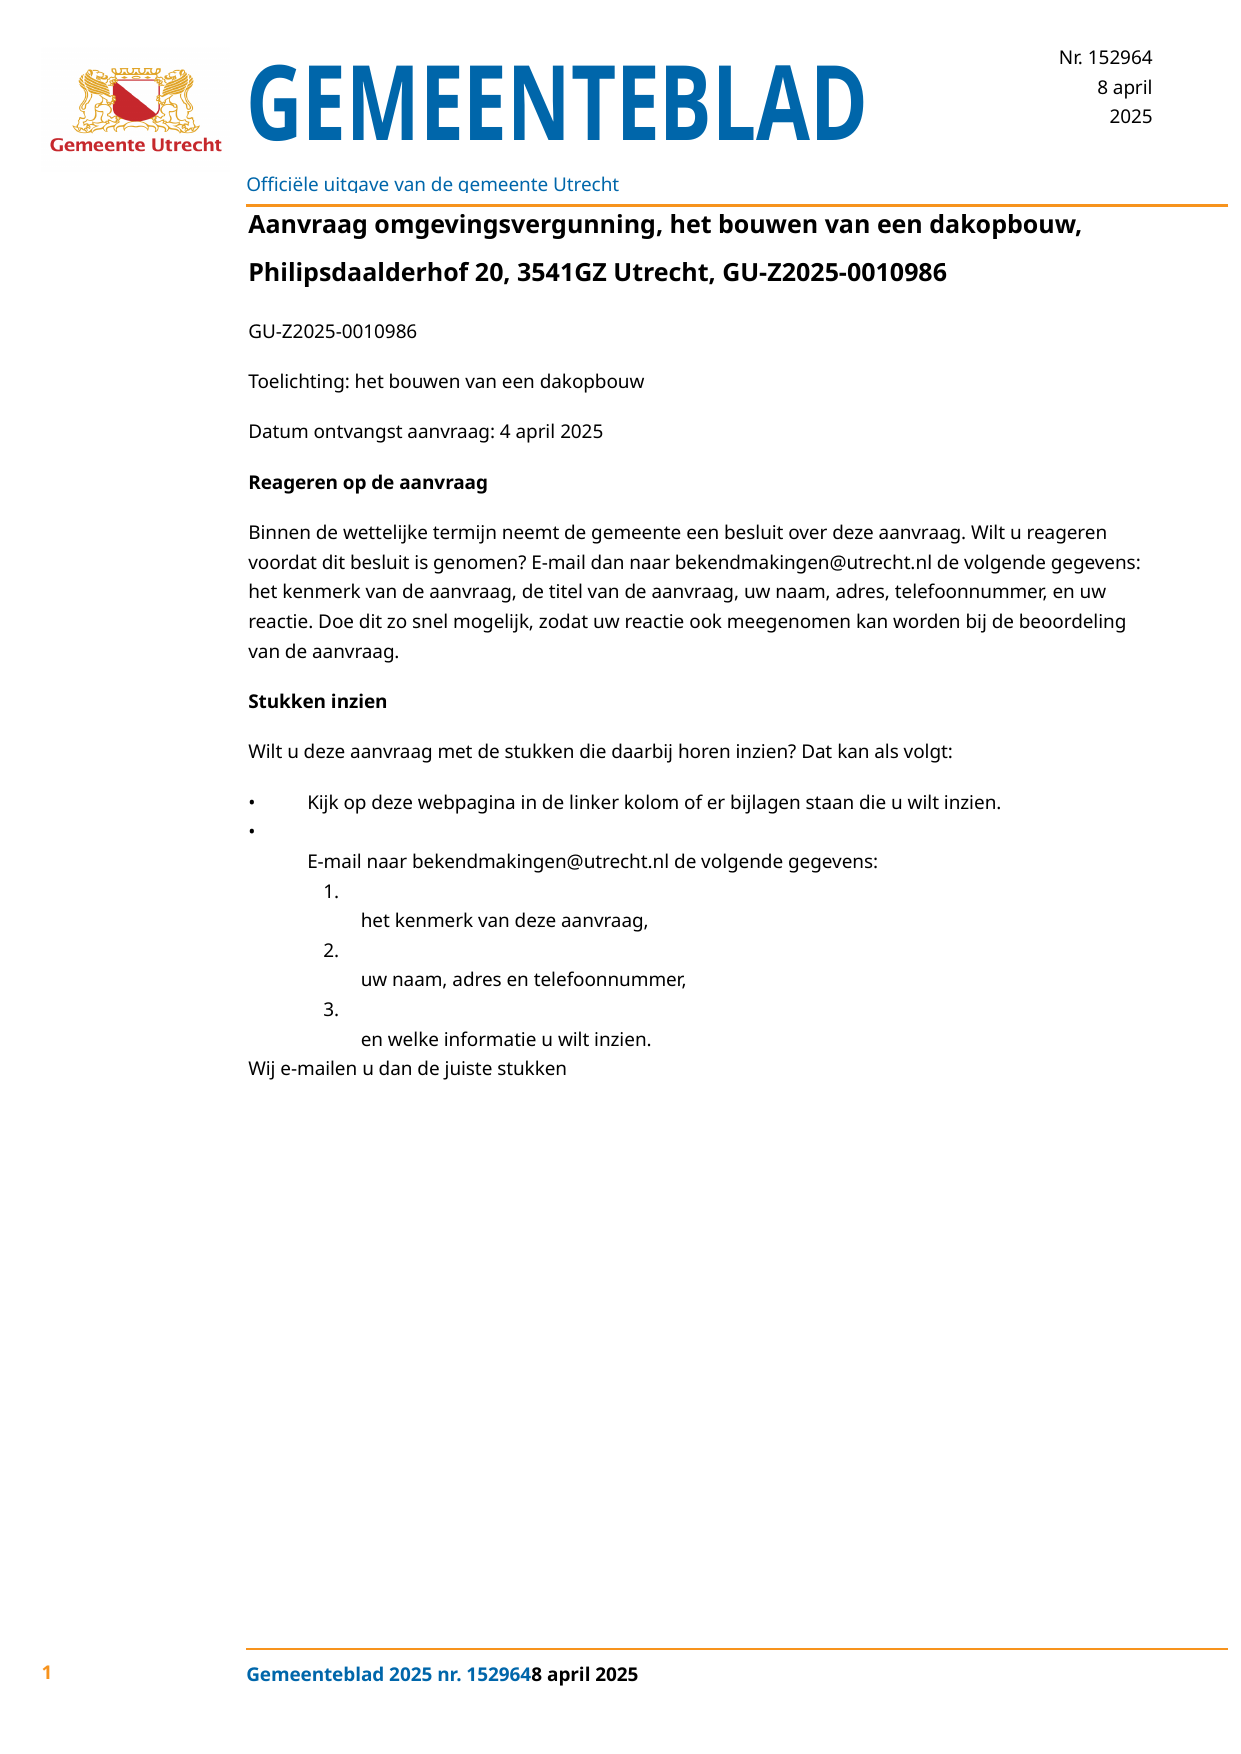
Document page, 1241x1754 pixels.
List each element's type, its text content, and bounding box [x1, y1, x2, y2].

picture [41, 47, 231, 172]
text GU-Z2025-0010986 [248, 318, 1152, 344]
list en welke informatie u wilt inzien. [323, 1026, 1152, 1052]
text Aanvraag omgevingsvergunning, het bouwen van een dakopbouw, Philipsdaalderhof 20, 3541GZ Utrecht, GU-Z2025-0010986 [248, 207, 1152, 288]
text Toelichting: het bouwen van een dakopbouw [248, 368, 1152, 394]
list uw naam, adres en telefoonnummer, [323, 967, 1152, 992]
text Stukken inzien [248, 688, 1152, 714]
list Kijk op deze webpagina in de linker kolom of er bijlagen staan die u wilt inzien. [248, 789, 1152, 815]
list het kenmerk van deze aanvraag, [323, 907, 1152, 933]
text Wij e-mailen u dan de juiste stukken [248, 1055, 1152, 1081]
text Datum ontvangst aanvraag: 4 april 2025 [248, 419, 1152, 444]
text Binnen de wettelijke termijn neemt de gemeente een besluit over deze aanvraag. Wilt u reageren voordat dit besluit is genomen? E-mail dan naar bekendmakingen@utrecht.nl de volgende gegevens: het kenmerk van de aanvraag, de titel van de aanvraag, uw naam, adres, telefoonnummer, en uw reactie. Doe dit zo snel mogelijk, zodat uw reactie ook meegenomen kan worden bij de beoordeling van de aanvraag. [248, 519, 1152, 664]
text Reageren op de aanvraag [248, 469, 1152, 495]
list E-mail naar bekendmakingen@utrecht.nl de volgende gegevens: [248, 848, 1152, 874]
text Wilt u deze aanvraag met de stukken die daarbij horen inzien? Dat kan als volgt: [248, 739, 1152, 764]
